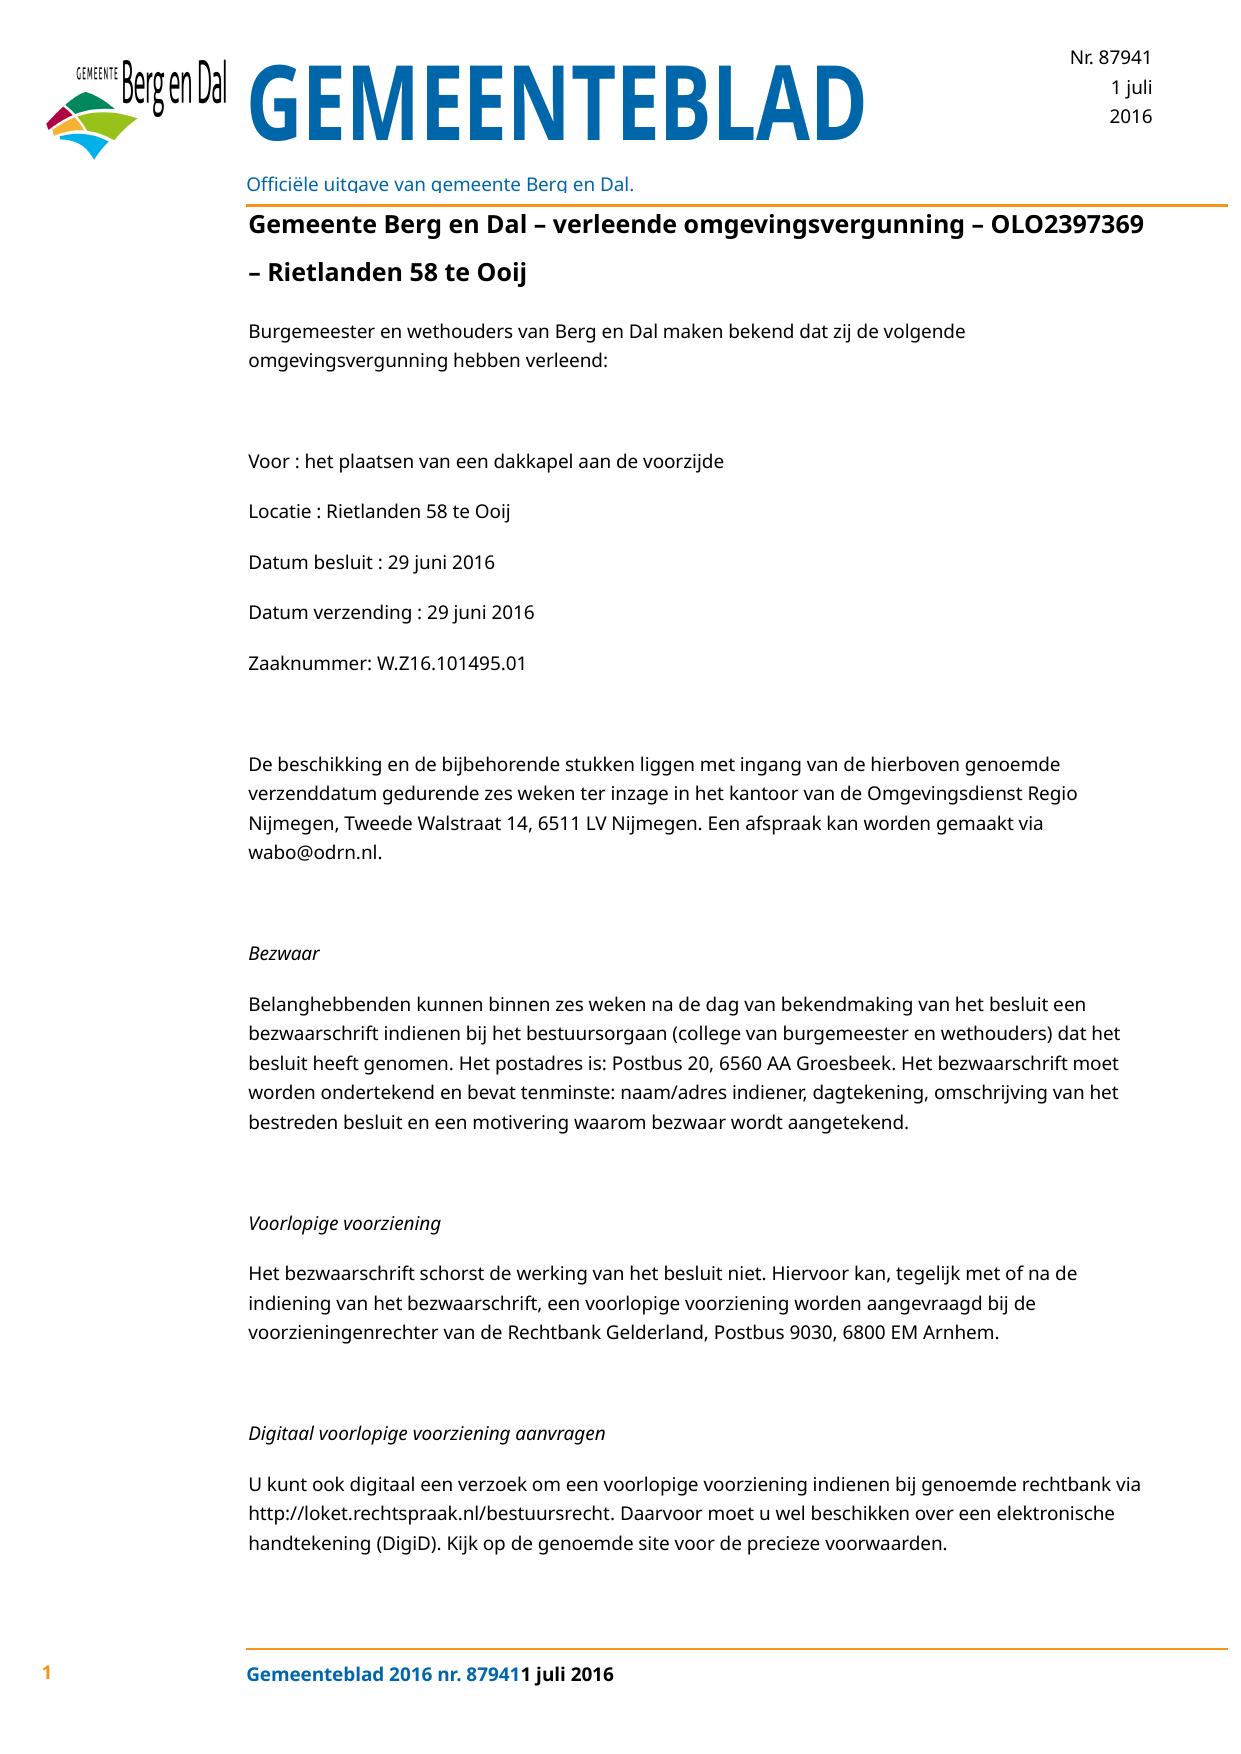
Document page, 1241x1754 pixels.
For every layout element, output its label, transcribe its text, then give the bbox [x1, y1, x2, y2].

text De beschikking en de bijbehorende stukken liggen met ingang van de hierboven genoemde verzenddatum gedurende zes weken ter inzage in het kantoor van de Omgevingsdienst Regio Nijmegen, Tweede Walstraat 14, 6511 LV Nijmegen. Een afspraak kan worden gemaakt via wabo@odrn.nl. [248, 751, 1152, 865]
text Het bezwaarschrift schorst de werking van het besluit niet. Hiervoor kan, tegelijk met of na de indiening van het bezwaarschrift, een voorlopige voorziening worden aangevraagd bij de voorzieningenrechter van de Rechtbank Gelderland, Postbus 9030, 6800 EM Arnhem. [248, 1260, 1152, 1345]
text Digitaal voorlopige voorziening aanvragen [248, 1420, 1152, 1446]
text Burgemeester en wethouders van Berg en Dal maken bekend dat zij de volgende omgevingsvergunning hebben verleend: [248, 318, 1152, 373]
text Datum verzending : 29 juni 2016 [248, 599, 1152, 625]
text Zaaknummer: W.Z16.101495.01 [248, 650, 1152, 676]
picture [41, 47, 231, 172]
text Datum besluit : 29 juni 2016 [248, 549, 1152, 575]
text U kunt ook digitaal een verzoek om een voorlopige voorziening indienen bij genoemde rechtbank via http://loket.rechtspraak.nl/bestuursrecht. Daarvoor moet u wel beschikken over een elektronische handtekening (DigiD). Kijk op de genoemde site voor de precieze voorwaarden. [248, 1471, 1152, 1556]
text Voor : het plaatsen van een dakkapel aan de voorzijde [248, 448, 1152, 474]
text Gemeente Berg en Dal – verleende omgevingsvergunning – OLO2397369 – Rietlanden 58 te Ooij [248, 207, 1152, 288]
text Locatie : Rietlanden 58 te Ooij [248, 499, 1152, 524]
text Bezwaar [248, 940, 1152, 966]
text Belanghebbenden kunnen binnen zes weken na de dag van bekendmaking van het besluit een bezwaarschrift indienen bij het bestuursorgaan (college van burgemeester en wethouders) dat het besluit heeft genomen. Het postadres is: Postbus 20, 6560 AA Groesbeek. Het bezwaarschrift moet worden ondertekend en bevat tenminste: naam/adres indiener, dagtekening, omschrijving van het bestreden besluit en een motivering waarom bezwaar wordt aangetekend. [248, 991, 1152, 1135]
text Voorlopige voorziening [248, 1210, 1152, 1236]
